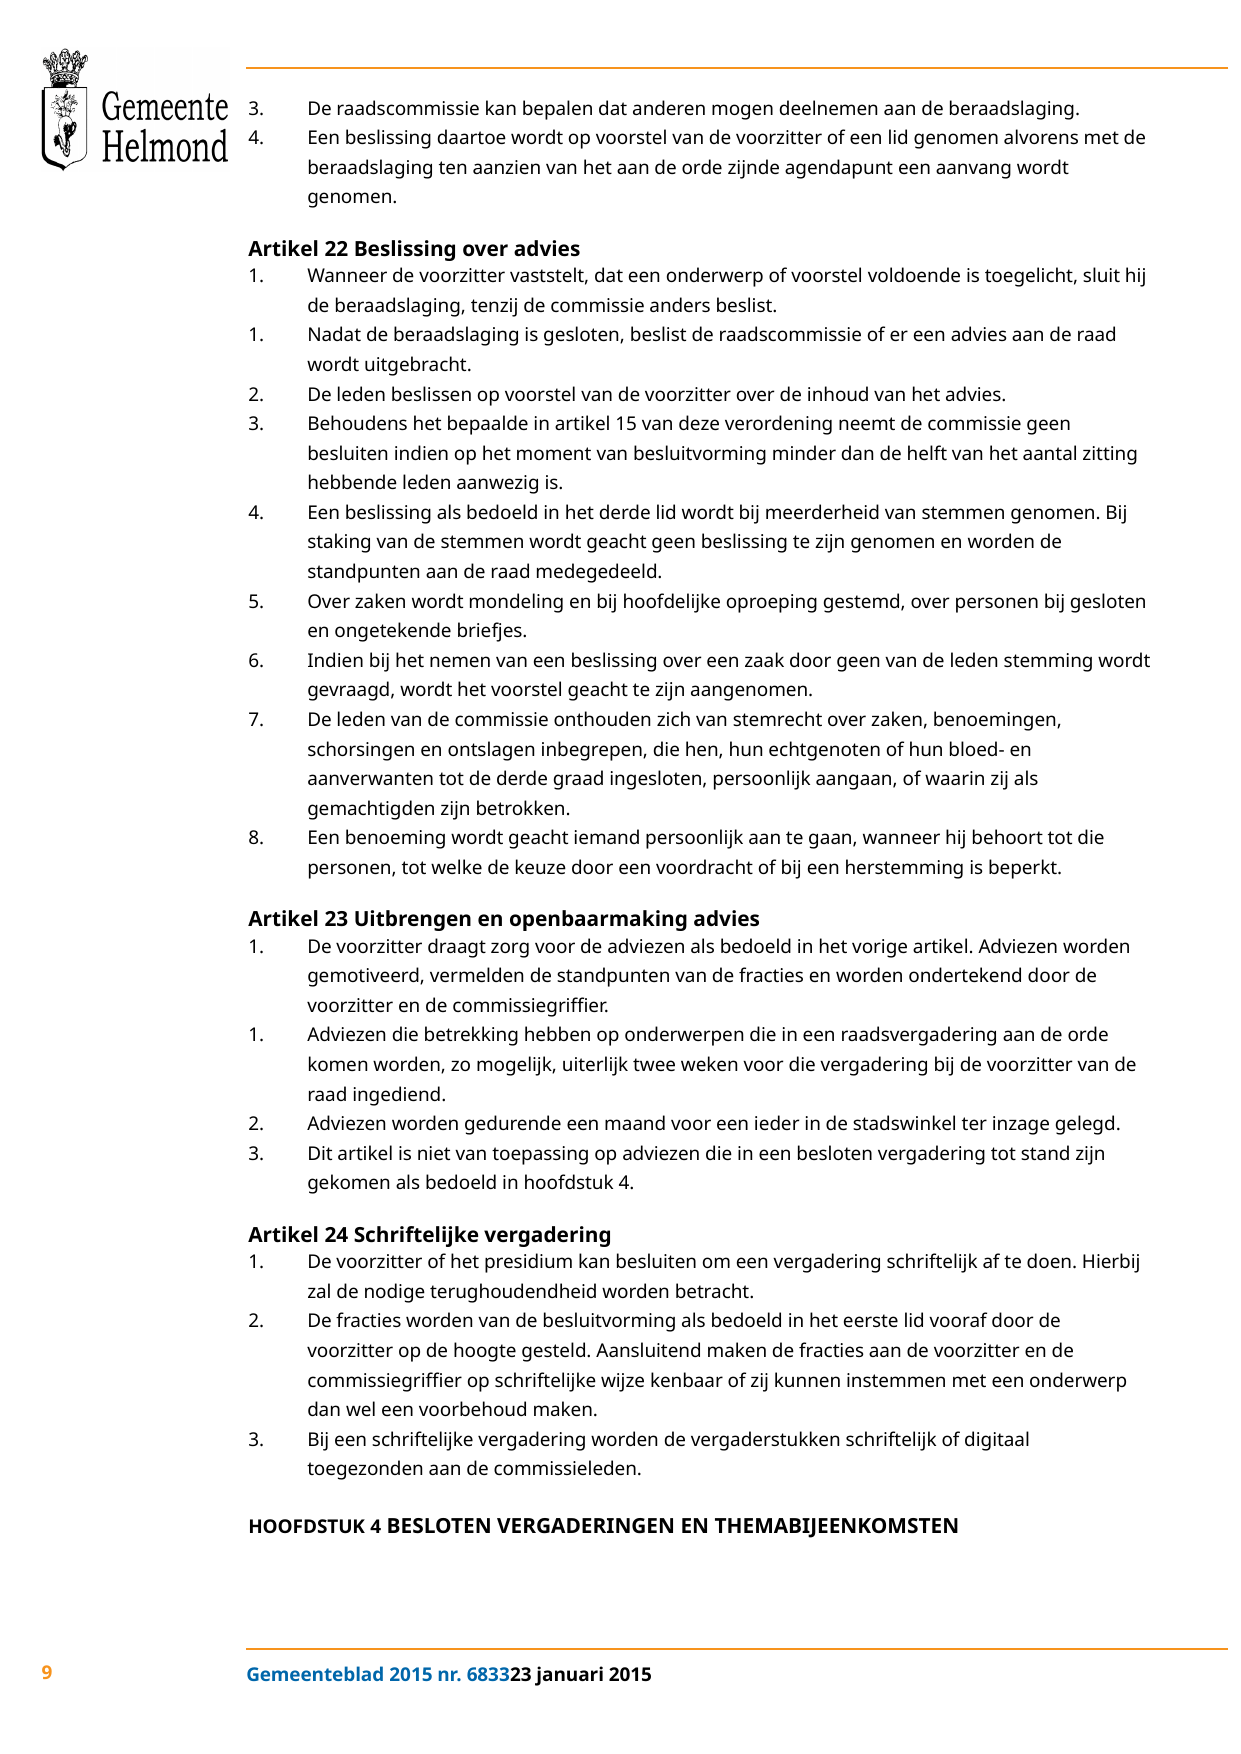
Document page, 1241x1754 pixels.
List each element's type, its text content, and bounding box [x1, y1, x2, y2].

text Artikel 24 Schriftelijke vergadering [248, 1220, 1152, 1248]
list Over zaken wordt mondeling en bij hoofdelijke oproeping gestemd, over personen bij gesloten en ongetekende briefjes. [248, 588, 1152, 643]
list De voorzitter draagt zorg voor de adviezen als bedoeld in het vorige artikel. Adviezen worden gemotiveerd, vermelden de standpunten van de fracties en worden ondertekend door de voorzitter en de commissiegriffier. [248, 933, 1152, 1018]
list De leden beslissen op voorstel van de voorzitter over de inhoud van het advies. [248, 381, 1152, 406]
list Een beslissing daartoe wordt op voorstel van de voorzitter of een lid genomen alvorens met de beraadslaging ten aanzien van het aan de orde zijnde agendapunt een aanvang wordt genomen. [248, 124, 1152, 209]
picture [41, 47, 231, 172]
list De raadscommissie kan bepalen dat anderen mogen deelnemen aan de beraadslaging. [248, 95, 1152, 121]
list Behoudens het bepaalde in artikel 15 van deze verordening neemt de commissie geen besluiten indien op het moment van besluitvorming minder dan de helft van het aantal zitting hebbende leden aanwezig is. [248, 410, 1152, 495]
text Artikel 23 Uitbrengen en openbaarmaking advies [248, 904, 1152, 933]
list Adviezen die betrekking hebben op onderwerpen die in een raadsvergadering aan de orde komen worden, zo mogelijk, uiterlijk twee weken voor die vergadering bij de voorzitter van de raad ingediend. [248, 1022, 1152, 1107]
list Bij een schriftelijke vergadering worden de vergaderstukken schriftelijk of digitaal toegezonden aan de commissieleden. [248, 1426, 1152, 1481]
list Dit artikel is niet van toepassing op adviezen die in een besloten vergadering tot stand zijn gekomen als bedoeld in hoofdstuk 4. [248, 1140, 1152, 1195]
list Een benoeming wordt geacht iemand persoonlijk aan te gaan, wanneer hij behoort tot die personen, tot welke de keuze door een voordracht of bij een herstemming is beperkt. [248, 824, 1152, 880]
list De leden van de commissie onthouden zich van stemrecht over zaken, benoemingen, schorsingen en ontslagen inbegrepen, die hen, hun echtgenoten of hun bloed- en aanverwanten tot de derde graad ingesloten, persoonlijk aangaan, of waarin zij als gemachtigden zijn betrokken. [248, 706, 1152, 821]
list De voorzitter of het presidium kan besluiten om een vergadering schriftelijk af te doen. Hierbij zal de nodige terughoudendheid worden betracht. [248, 1248, 1152, 1304]
list Nadat de beraadslaging is gesloten, beslist de raadscommissie of er een advies aan de raad wordt uitgebracht. [248, 322, 1152, 377]
list Wanneer de voorzitter vaststelt, dat een onderwerp of voorstel voldoende is toegelicht, sluit hij de beraadslaging, tenzij de commissie anders beslist. [248, 262, 1152, 318]
list Indien bij het nemen van een beslissing over een zaak door geen van de leden stemming wordt gevraagd, wordt het voorstel geacht te zijn aangenomen. [248, 647, 1152, 702]
list Adviezen worden gedurende een maand voor een ieder in de stadswinkel ter inzage gelegd. [248, 1110, 1152, 1136]
list De fracties worden van de besluitvorming als bedoeld in het eerste lid vooraf door de voorzitter op de hoogte gesteld. Aansluitend maken de fracties aan de voorzitter en de commissiegriffier op schriftelijke wijze kenbaar of zij kunnen instemmen met een onderwerp dan wel een voorbehoud maken. [248, 1308, 1152, 1422]
list Een beslissing als bedoeld in het derde lid wordt bij meerderheid van stemmen genomen. Bij staking van de stemmen wordt geacht geen beslissing te zijn genomen en worden de standpunten aan de raad medegedeeld. [248, 499, 1152, 584]
text Artikel 22 Beslissing over advies [248, 234, 1152, 262]
text HOOFDSTUK 4 BESLOTEN VERGADERINGEN EN THEMABIJEENKOMSTEN [248, 1511, 1152, 1539]
